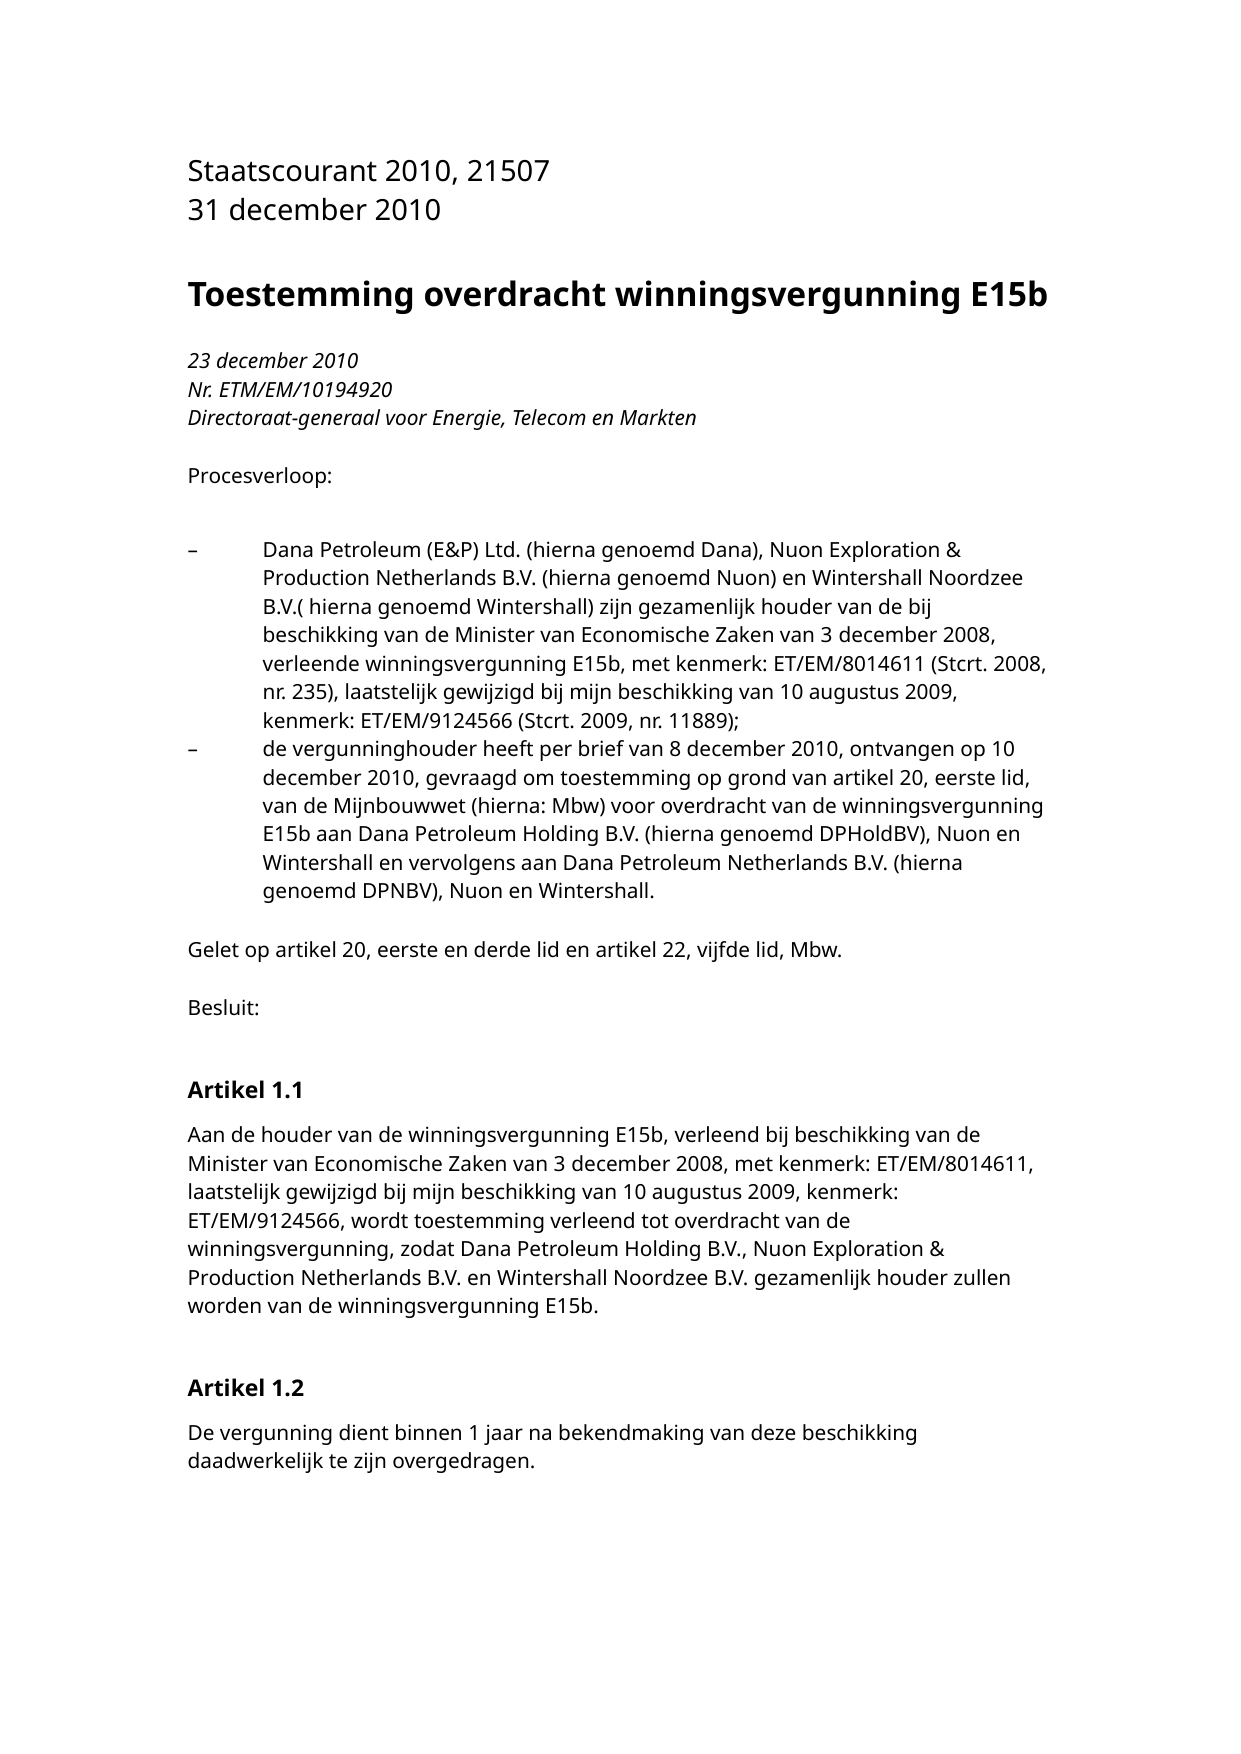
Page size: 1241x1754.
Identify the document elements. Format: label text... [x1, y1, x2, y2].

text Procesverloop: [187, 462, 1053, 490]
text Aan de houder van de winningsvergunning E15b, verleend bij beschikking van de Minister van Economische Zaken van 3 december 2008, met kenmerk: ET/EM/8014611, laatstelijk gewijzigd bij mijn beschikking van 10 augustus 2009, kenmerk: ET/EM/9124566, wordt toestemming verleend tot overdracht van de winningsvergunning, zodat Dana Petroleum Holding B.V., Nuon Exploration & Production Netherlands B.V. en Wintershall Noordzee B.V. gezamenlijk houder zullen worden van de winningsvergunning E15b. [187, 1120, 1053, 1319]
text Staatscourant 2010, 21507 [187, 150, 1053, 190]
list Dana Petroleum (E&P) Ltd. (hierna genoemd Dana), Nuon Exploration & Production Netherlands B.V. (hierna genoemd Nuon) en Wintershall Noordzee B.V.( hierna genoemd Wintershall) zijn gezamenlijk houder van de bij beschikking van de Minister van Economische Zaken van 3 december 2008, verleende winningsvergunning E15b, met kenmerk: ET/EM/8014611 (Stcrt. 2008, nr. 235), laatstelijk gewijzigd bij mijn beschikking van 10 augustus 2009, kenmerk: ET/EM/9124566 (Stcrt. 2009, nr. 11889); [187, 535, 1053, 734]
text 23 december 2010 [187, 346, 1053, 375]
text De vergunning dient binnen 1 jaar na bekendmaking van deze beschikking daadwerkelijk te zijn overgedragen. [187, 1418, 1053, 1475]
text Besluit: [187, 993, 1053, 1022]
text Directoraat-generaal voor Energie, Telecom en Markten [187, 403, 1053, 432]
text Gelet op artikel 20, eerste en derde lid en artikel 22, vijfde lid, Mbw. [187, 935, 1053, 963]
text 31 december 2010 [187, 190, 1053, 229]
subtitle Artikel 1.2 [187, 1372, 1053, 1403]
text Nr. ETM/EM/10194920 [187, 375, 1053, 403]
subtitle Toestemming overdracht winningsvergunning E15b [187, 271, 1053, 316]
list de vergunninghouder heeft per brief van 8 december 2010, ontvangen op 10 december 2010, gevraagd om toestemming op grond van artikel 20, eerste lid, van de Mijnbouwwet (hierna: Mbw) voor overdracht van de winningsvergunning E15b aan Dana Petroleum Holding B.V. (hierna genoemd DPHoldBV), Nuon en Wintershall en vervolgens aan Dana Petroleum Netherlands B.V. (hierna genoemd DPNBV), Nuon en Wintershall. [187, 734, 1053, 905]
subtitle Artikel 1.1 [187, 1074, 1053, 1105]
